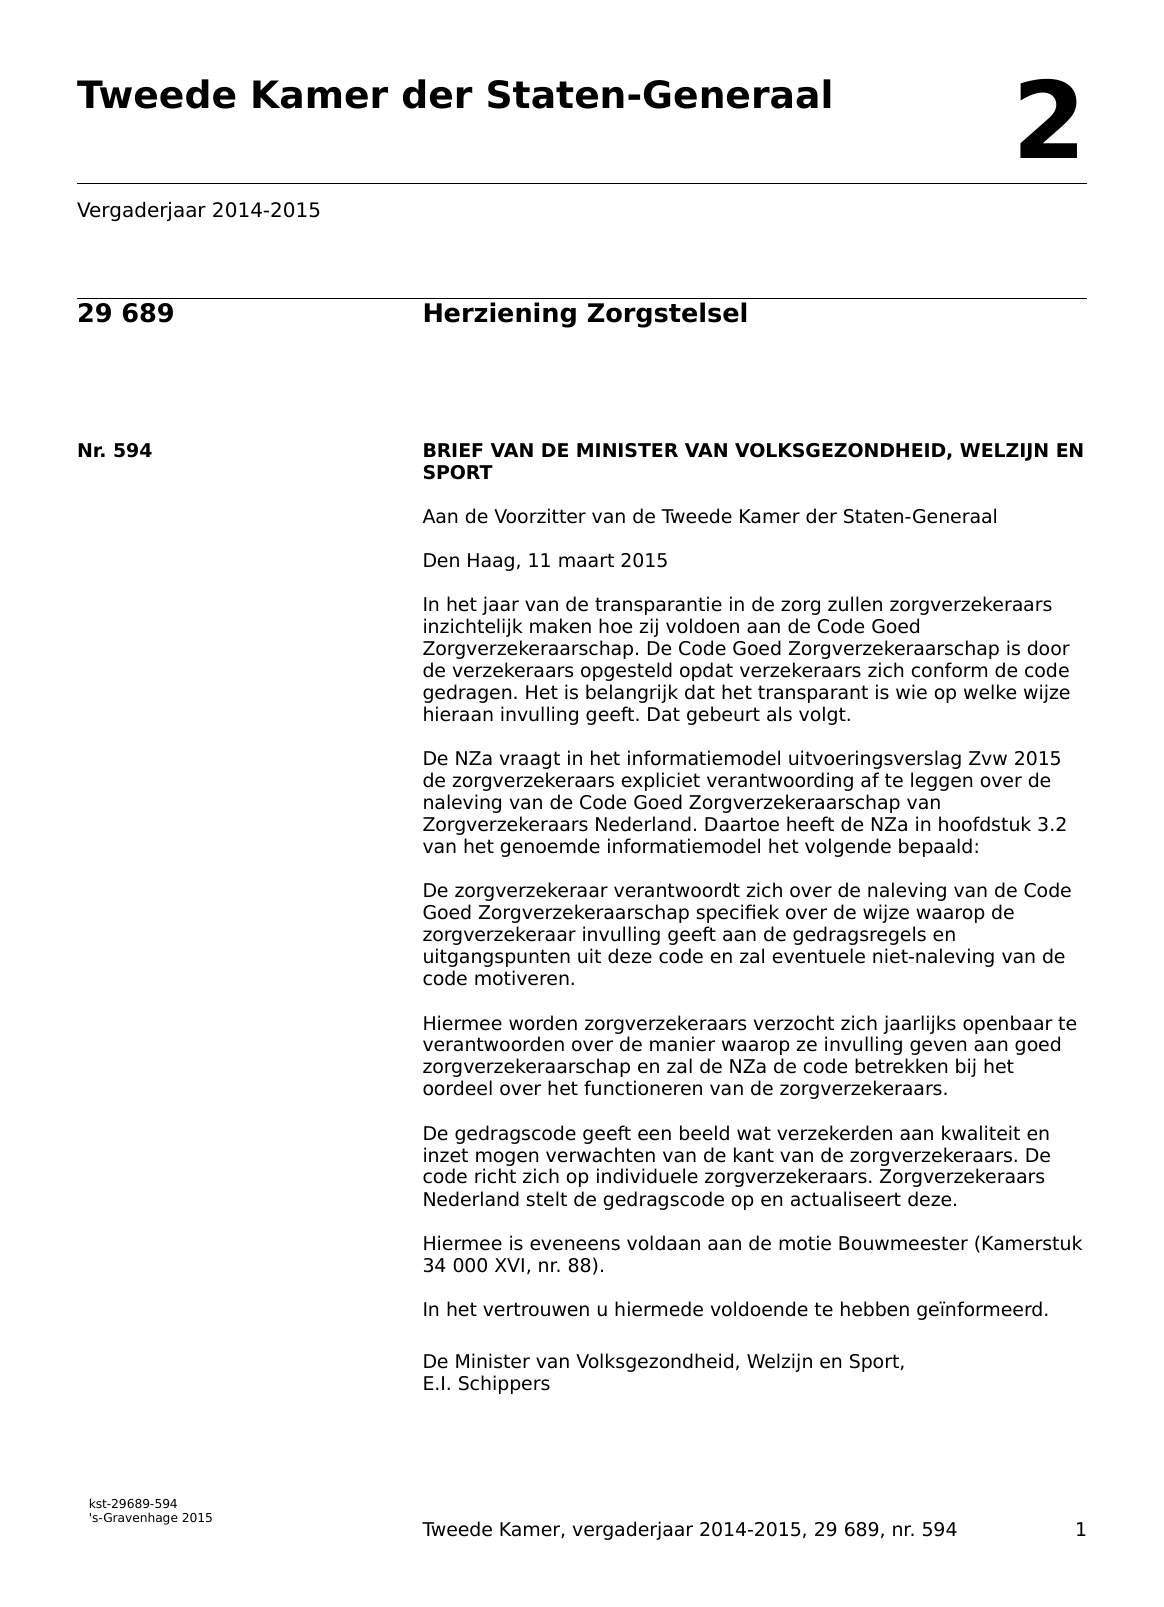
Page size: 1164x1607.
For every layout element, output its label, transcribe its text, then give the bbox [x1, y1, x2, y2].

text 's-Gravenhage 2015 [88, 1511, 323, 1525]
text kst-29689-594 [88, 1497, 323, 1511]
text De Minister van Volksgezondheid, Welzijn en Sport, E.I. Schippers [422, 1351, 1087, 1395]
subtitle Nr. 594 BRIEF VAN DE MINISTER VAN VOLKSGEZONDHEID, WELZIJN EN SPORT [77, 440, 1087, 484]
text In het jaar van de transparantie in de zorg zullen zorgverzekeraars inzichtelijk maken hoe zij voldoen aan de Code Goed Zorgverzekeraarschap. De Code Goed Zorgverzekeraarschap is door de verzekeraars opgesteld opdat verzekeraars zich conform de code gedragen. Het is belangrijk dat het transparant is wie op welke wijze hieraan invulling geeft. Dat gebeurt als volgt. [422, 594, 1087, 726]
table_cell Vergaderjaar 2014-2015 [77, 184, 1087, 298]
text De gedragscode geeft een beeld wat verzekerden aan kwaliteit en inzet mogen verwachten van de kant van de zorgverzekeraars. De code richt zich op individuele zorgverzekeraars. Zorgverzekeraars Nederland stelt de gedragscode op en actualiseert deze. [422, 1122, 1087, 1210]
text In het vertrouwen u hiermede voldoende te hebben geïnformeerd. [422, 1299, 1087, 1321]
text Den Haag, 11 maart 2015 [422, 550, 1087, 572]
table_header Tweede Kamer der Staten-Generaal [77, 59, 886, 183]
subtitle 29 689 Herziening Zorgstelsel [77, 299, 1087, 329]
text Aan de Voorzitter van de Tweede Kamer der Staten-Generaal [422, 506, 1087, 528]
table_header 2 [886, 59, 1087, 183]
text De NZa vraagt in het informatiemodel uitvoeringsverslag Zvw 2015 de zorgverzekeraars expliciet verantwoording af te leggen over de naleving van de Code Goed Zorgverzekeraarschap van Zorgverzekeraars Nederland. Daartoe heeft de NZa in hoofdstuk 3.2 van het genoemde informatiemodel het volgende bepaald: [422, 748, 1087, 858]
text De zorgverzekeraar verantwoordt zich over de naleving van de Code Goed Zorgverzekeraarschap specifiek over de wijze waarop de zorgverzekeraar invulling geeft aan de gedragsregels en uitgangspunten uit deze code en zal eventuele niet-naleving van de code motiveren. [422, 880, 1087, 990]
text Hiermee is eveneens voldaan aan de motie Bouwmeester (Kamerstuk 34 000 XVI, nr. 88). [422, 1233, 1087, 1277]
text Hiermee worden zorgverzekeraars verzocht zich jaarlijks openbaar te verantwoorden over de manier waarop ze invulling geven aan goed zorgverzekeraarschap en zal de NZa de code betrekken bij het oordeel over het functioneren van de zorgverzekeraars. [422, 1012, 1087, 1100]
